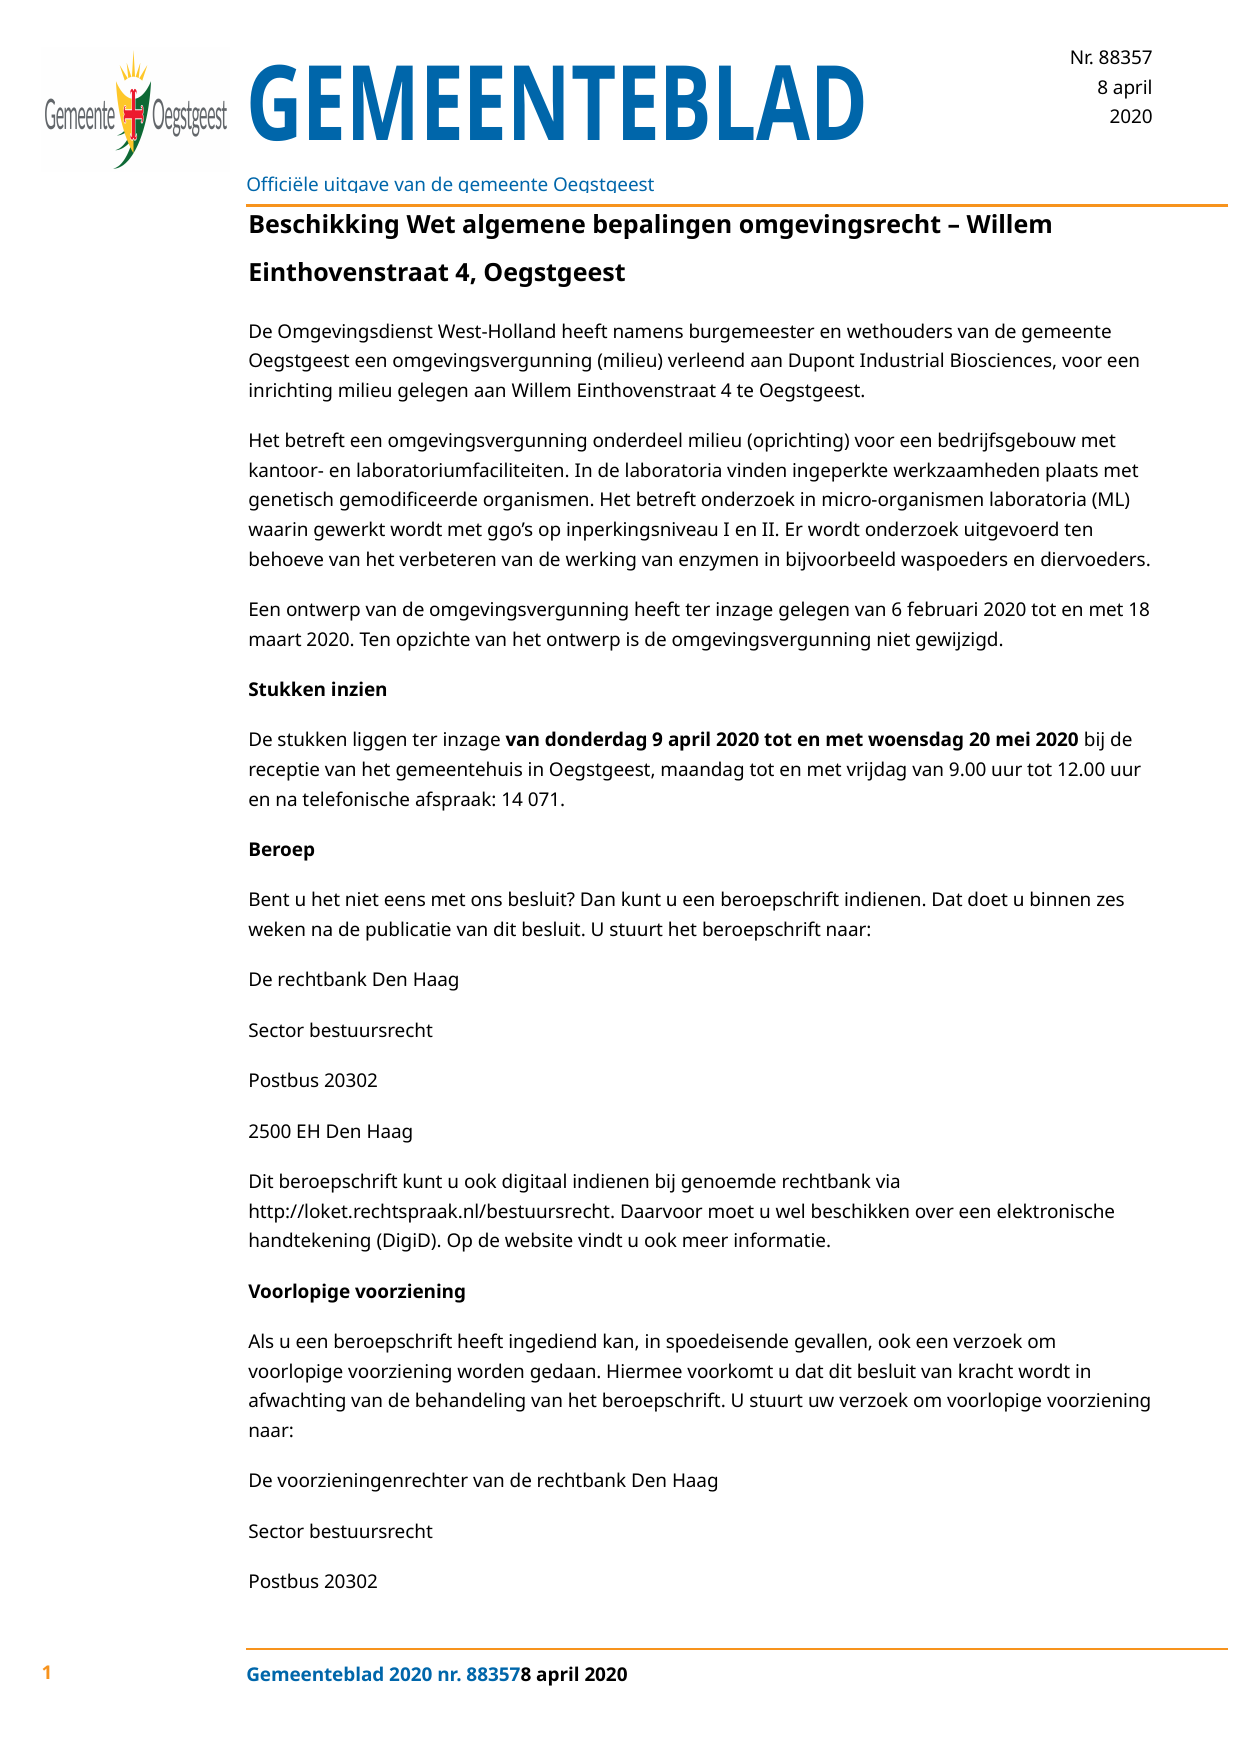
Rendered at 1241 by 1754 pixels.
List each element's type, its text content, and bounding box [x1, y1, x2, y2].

text Postbus 20302 [248, 1568, 1152, 1594]
text 2500 EH Den Haag [248, 1118, 1152, 1144]
text De voorzieningenrechter van de rechtbank Den Haag [248, 1467, 1152, 1493]
text Dit beroepschrift kunt u ook digitaal indienen bij genoemde rechtbank via http://loket.rechtspraak.nl/bestuursrecht. Daarvoor moet u wel beschikken over een elektronische handtekening (DigiD). Op de website vindt u ook meer informatie. [248, 1168, 1152, 1253]
text Het betreft een omgevingsvergunning onderdeel milieu (oprichting) voor een bedrijfsgebouw met kantoor- en laboratoriumfaciliteiten. In de laboratoria vinden ingeperkte werkzaamheden plaats met genetisch gemodificeerde organismen. Het betreft onderzoek in micro-organismen laboratoria (ML) waarin gewerkt wordt met ggo’s op inperkingsniveau I en II. Er wordt onderzoek uitgevoerd ten behoeve van het verbeteren van de werking van enzymen in bijvoorbeeld waspoeders en diervoeders. [248, 427, 1152, 572]
text Beroep [248, 836, 1152, 862]
picture [41, 47, 231, 172]
text De Omgevingsdienst West-Holland heeft namens burgemeester en wethouders van de gemeente Oegstgeest een omgevingsvergunning (milieu) verleend aan Dupont Industrial Biosciences, voor een inrichting milieu gelegen aan Willem Einthovenstraat 4 te Oegstgeest. [248, 318, 1152, 403]
text Als u een beroepschrift heeft ingediend kan, in spoedeisende gevallen, ook een verzoek om voorlopige voorziening worden gedaan. Hiermee voorkomt u dat dit besluit van kracht wordt in afwachting van de behandeling van het beroepschrift. U stuurt uw verzoek om voorlopige voorziening naar: [248, 1328, 1152, 1443]
text Voorlopige voorziening [248, 1278, 1152, 1304]
text Stukken inzien [248, 676, 1152, 702]
text Sector bestuursrecht [248, 1518, 1152, 1544]
text Een ontwerp van de omgevingsvergunning heeft ter inzage gelegen van 6 februari 2020 tot en met 18 maart 2020. Ten opzichte van het ontwerp is de omgevingsvergunning niet gewijzigd. [248, 596, 1152, 652]
text Sector bestuursrecht [248, 1017, 1152, 1043]
text Beschikking Wet algemene bepalingen omgevingsrecht – Willem Einthovenstraat 4, Oegstgeest [248, 207, 1152, 288]
text Postbus 20302 [248, 1067, 1152, 1093]
text Bent u het niet eens met ons besluit? Dan kunt u een beroepschrift indienen. Dat doet u binnen zes weken na de publicatie van dit besluit. U stuurt het beroepschrift naar: [248, 887, 1152, 942]
text De stukken liggen ter inzage van donderdag 9 april 2020 tot en met woensdag 20 mei 2020 bij de receptie van het gemeentehuis in Oegstgeest, maandag tot en met vrijdag van 9.00 uur tot 12.00 uur en na telefonische afspraak: 14 071. [248, 727, 1152, 812]
text De rechtbank Den Haag [248, 967, 1152, 992]
